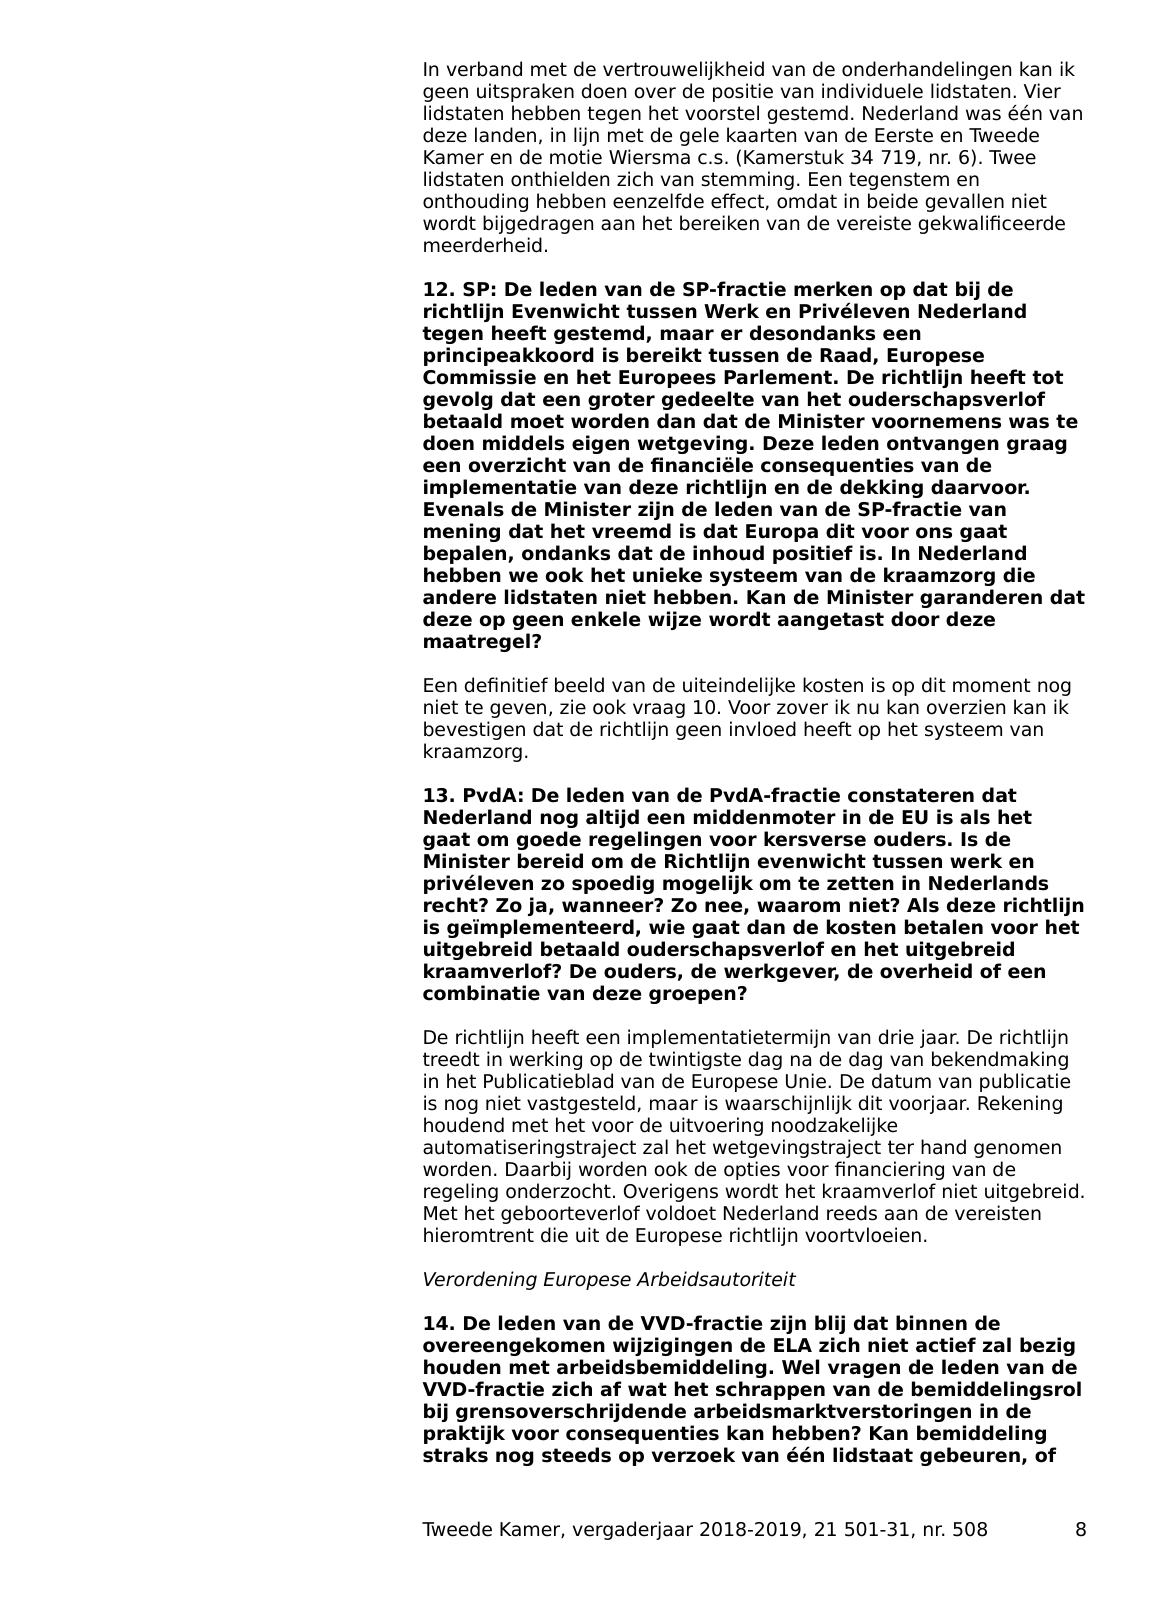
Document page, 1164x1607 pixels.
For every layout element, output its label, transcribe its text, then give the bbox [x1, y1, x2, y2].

text In verband met de vertrouwelijkheid van de onderhandelingen kan ik geen uitspraken doen over de positie van individuele lidstaten. Vier lidstaten hebben tegen het voorstel gestemd. Nederland was één van deze landen, in lijn met de gele kaarten van de Eerste en Tweede Kamer en de motie Wiersma c.s. (Kamerstuk 34 719, nr. 6). Twee lidstaten onthielden zich van stemming. Een tegenstem en onthouding hebben eenzelfde effect, omdat in beide gevallen niet wordt bijgedragen aan het bereiken van de vereiste gekwalificeerde meerderheid. [422, 59, 1087, 257]
subtitle Verordening Europese Arbeidsautoriteit [422, 1269, 1087, 1291]
text 12. SP: De leden van de SP-fractie merken op dat bij de richtlijn Evenwicht tussen Werk en Privéleven Nederland tegen heeft gestemd, maar er desondanks een principeakkoord is bereikt tussen de Raad, Europese Commissie en het Europees Parlement. De richtlijn heeft tot gevolg dat een groter gedeelte van het ouderschapsverlof betaald moet worden dan dat de Minister voornemens was te doen middels eigen wetgeving. Deze leden ontvangen graag een overzicht van de financiële consequenties van de implementatie van deze richtlijn en de dekking daarvoor. Evenals de Minister zijn de leden van de SP-fractie van mening dat het vreemd is dat Europa dit voor ons gaat bepalen, ondanks dat de inhoud positief is. In Nederland hebben we ook het unieke systeem van de kraamzorg die andere lidstaten niet hebben. Kan de Minister garanderen dat deze op geen enkele wijze wordt aangetast door deze maatregel? [422, 279, 1087, 653]
text De richtlijn heeft een implementatietermijn van drie jaar. De richtlijn treedt in werking op de twintigste dag na de dag van bekendmaking in het Publicatieblad van de Europese Unie. De datum van publicatie is nog niet vastgesteld, maar is waarschijnlijk dit voorjaar. Rekening houdend met het voor de uitvoering noodzakelijke automatiseringstraject zal het wetgevingstraject ter hand genomen worden. Daarbij worden ook de opties voor financiering van de regeling onderzocht. Overigens wordt het kraamverlof niet uitgebreid. Met het geboorteverlof voldoet Nederland reeds aan de vereisten hieromtrent die uit de Europese richtlijn voortvloeien. [422, 1027, 1087, 1247]
text 13. PvdA: De leden van de PvdA-fractie constateren dat Nederland nog altijd een middenmoter in de EU is als het gaat om goede regelingen voor kersverse ouders. Is de Minister bereid om de Richtlijn evenwicht tussen werk en privéleven zo spoedig mogelijk om te zetten in Nederlands recht? Zo ja, wanneer? Zo nee, waarom niet? Als deze richtlijn is geïmplementeerd, wie gaat dan de kosten betalen voor het uitgebreid betaald ouderschapsverlof en het uitgebreid kraamverlof? De ouders, de werkgever, de overheid of een combinatie van deze groepen? [422, 785, 1087, 1005]
text Een definitief beeld van de uiteindelijke kosten is op dit moment nog niet te geven, zie ook vraag 10. Voor zover ik nu kan overzien kan ik bevestigen dat de richtlijn geen invloed heeft op het systeem van kraamzorg. [422, 675, 1087, 763]
text 14. De leden van de VVD-fractie zijn blij dat binnen de overeengekomen wijzigingen de ELA zich niet actief zal bezig houden met arbeidsbemiddeling. Wel vragen de leden van de VVD-fractie zich af wat het schrappen van de bemiddelingsrol bij grensoverschrijdende arbeidsmarktverstoringen in de praktijk voor consequenties kan hebben? Kan bemiddeling straks nog steeds op verzoek van één lidstaat gebeuren, of [422, 1313, 1087, 1467]
